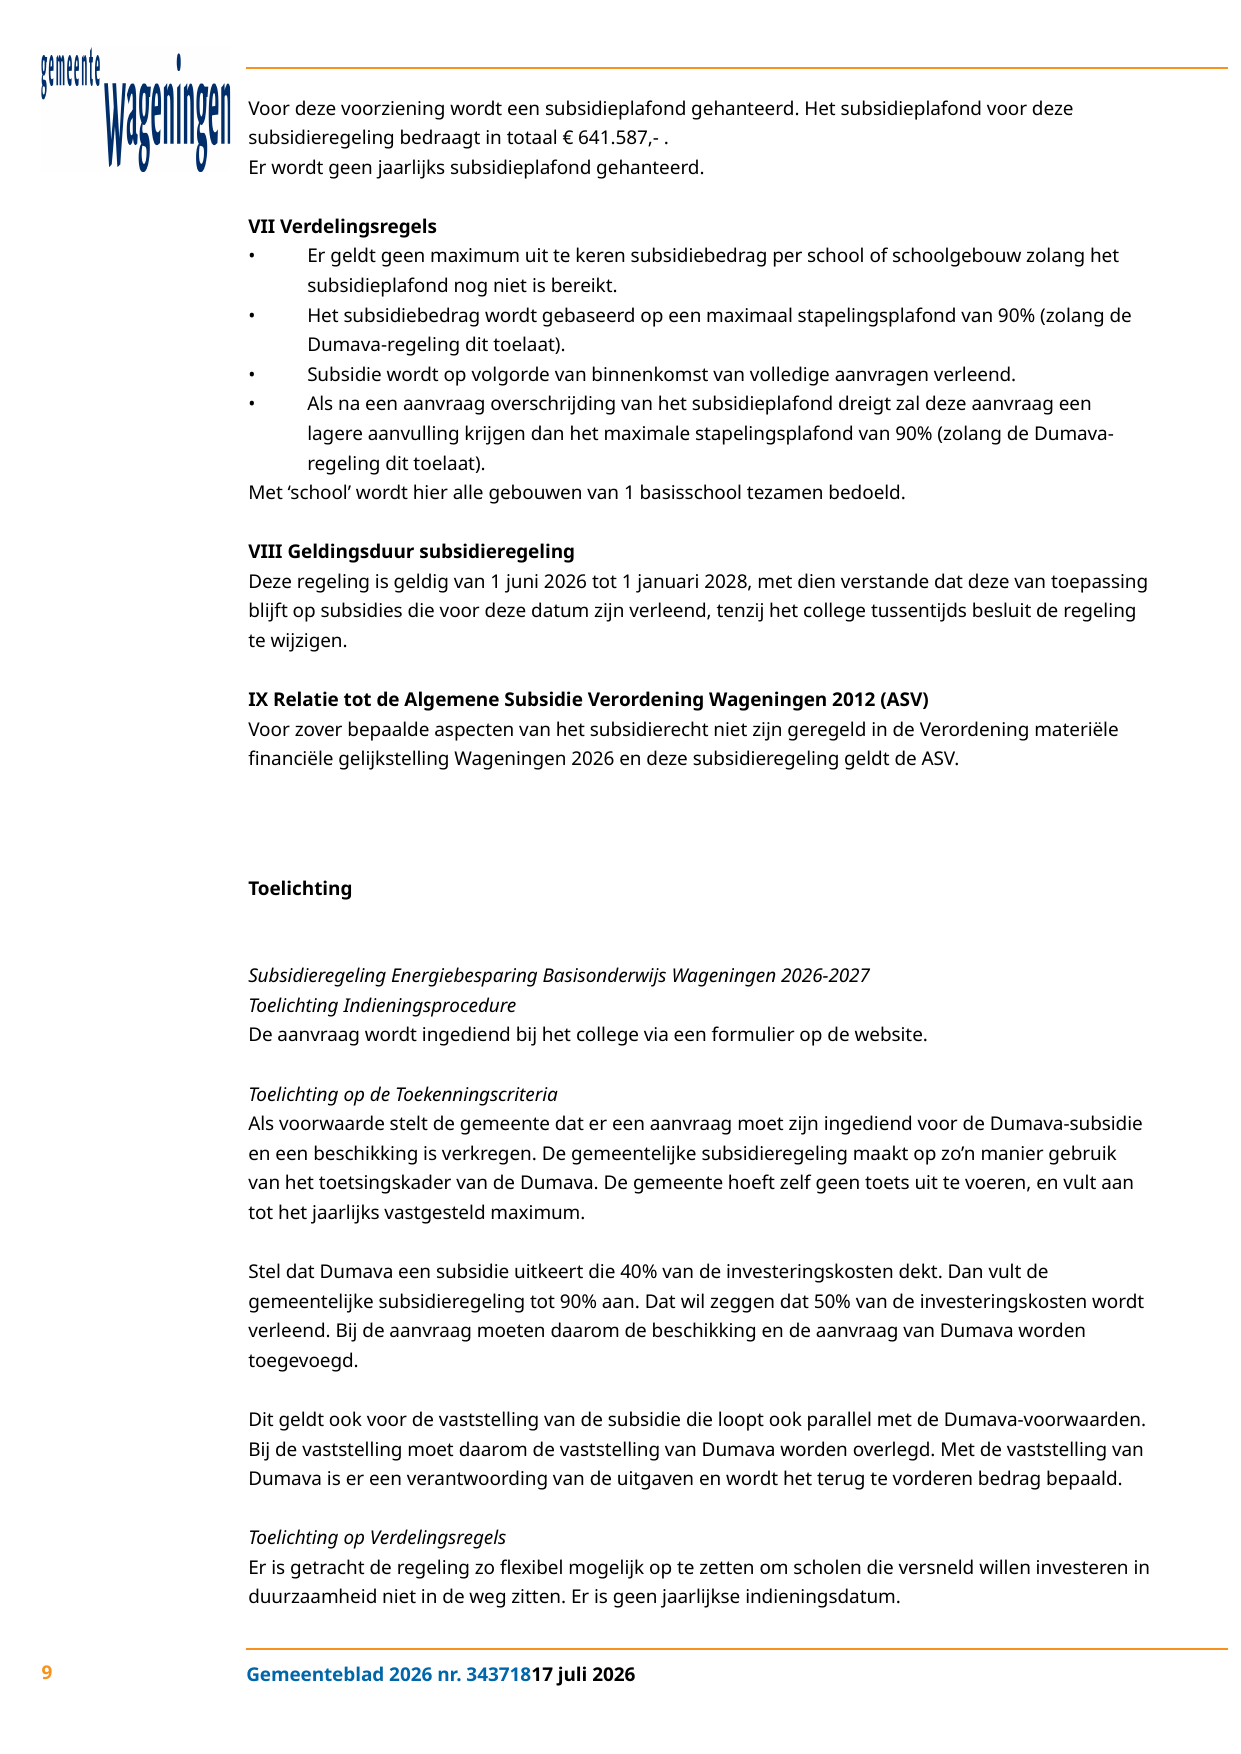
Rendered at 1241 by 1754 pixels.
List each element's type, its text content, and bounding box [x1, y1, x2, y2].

text Deze regeling is geldig van 1 juni 2026 tot 1 januari 2028, met dien verstande dat deze van toepassing blijft op subsidies die voor deze datum zijn verleend, tenzij het college tussentijds besluit de regeling te wijzigen. [248, 568, 1152, 653]
text Als voorwaarde stelt de gemeente dat er een aanvraag moet zijn ingediend voor de Dumava-subsidie en een beschikking is verkregen. De gemeentelijke subsidieregeling maakt op zo’n manier gebruik van het toetsingskader van de Dumava. De gemeente hoeft zelf geen toets uit te voeren, en vult aan tot het jaarlijks vastgesteld maximum. [248, 1110, 1152, 1225]
text Toelichting op Verdelingsregels [248, 1524, 1152, 1550]
text Toelichting op de Toekenningscriteria [248, 1081, 1152, 1106]
text Stel dat Dumava een subsidie uitkeert die 40% van de investeringskosten dekt. Dan vult de gemeentelijke subsidieregeling tot 90% aan. Dat wil zeggen dat 50% van de investeringskosten wordt verleend. Bij de aanvraag moeten daarom de beschikking en de aanvraag van Dumava worden toegevoegd. [248, 1258, 1152, 1373]
text Toelichting Indieningsprocedure [248, 992, 1152, 1018]
text Dit geldt ook voor de vaststelling van de subsidie die loopt ook parallel met de Dumava-voorwaarden. Bij de vaststelling moet daarom de vaststelling van Dumava worden overlegd. Met de vaststelling van Dumava is er een verantwoording van de uitgaven en wordt het terug te vorderen bedrag bepaald. [248, 1406, 1152, 1491]
list Subsidie wordt op volgorde van binnenkomst van volledige aanvragen verleend. [248, 361, 1152, 387]
list Als na een aanvraag overschrijding van het subsidieplafond dreigt zal deze aanvraag een lagere aanvulling krijgen dan het maximale stapelingsplafond van 90% (zolang de Dumava-regeling dit toelaat). [248, 391, 1152, 476]
text Subsidieregeling Energiebesparing Basisonderwijs Wageningen 2026-2027 [248, 962, 1152, 988]
text VII Verdelingsregels [248, 213, 1152, 239]
text Er wordt geen jaarlijks subsidieplafond gehanteerd. [248, 154, 1152, 180]
list Het subsidiebedrag wordt gebaseerd op een maximaal stapelingsplafond van 90% (zolang de Dumava-regeling dit toelaat). [248, 302, 1152, 357]
text De aanvraag wordt ingediend bij het college via een formulier op de website. [248, 1022, 1152, 1047]
text Voor deze voorziening wordt een subsidieplafond gehanteerd. Het subsidieplafond voor deze subsidieregeling bedraagt in totaal € 641.587,- . [248, 95, 1152, 150]
text Voor zover bepaalde aspecten van het subsidierecht niet zijn geregeld in de Verordening materiële financiële gelijkstelling Wageningen 2026 en deze subsidieregeling geldt de ASV. [248, 716, 1152, 771]
text Toelichting [248, 864, 1152, 904]
list Er geldt geen maximum uit te keren subsidiebedrag per school of schoolgebouw zolang het subsidieplafond nog niet is bereikt. [248, 243, 1152, 298]
text Met ‘school’ wordt hier alle gebouwen van 1 basisschool tezamen bedoeld. [248, 479, 1152, 505]
text Er is getracht de regeling zo flexibel mogelijk op te zetten om scholen die versneld willen investeren in duurzaamheid niet in de weg zitten. Er is geen jaarlijkse indieningsdatum. [248, 1554, 1152, 1609]
text IX Relatie tot de Algemene Subsidie Verordening Wageningen 2012 (ASV) [248, 686, 1152, 712]
text VIII Geldingsduur subsidieregeling [248, 538, 1152, 564]
picture [41, 47, 231, 172]
